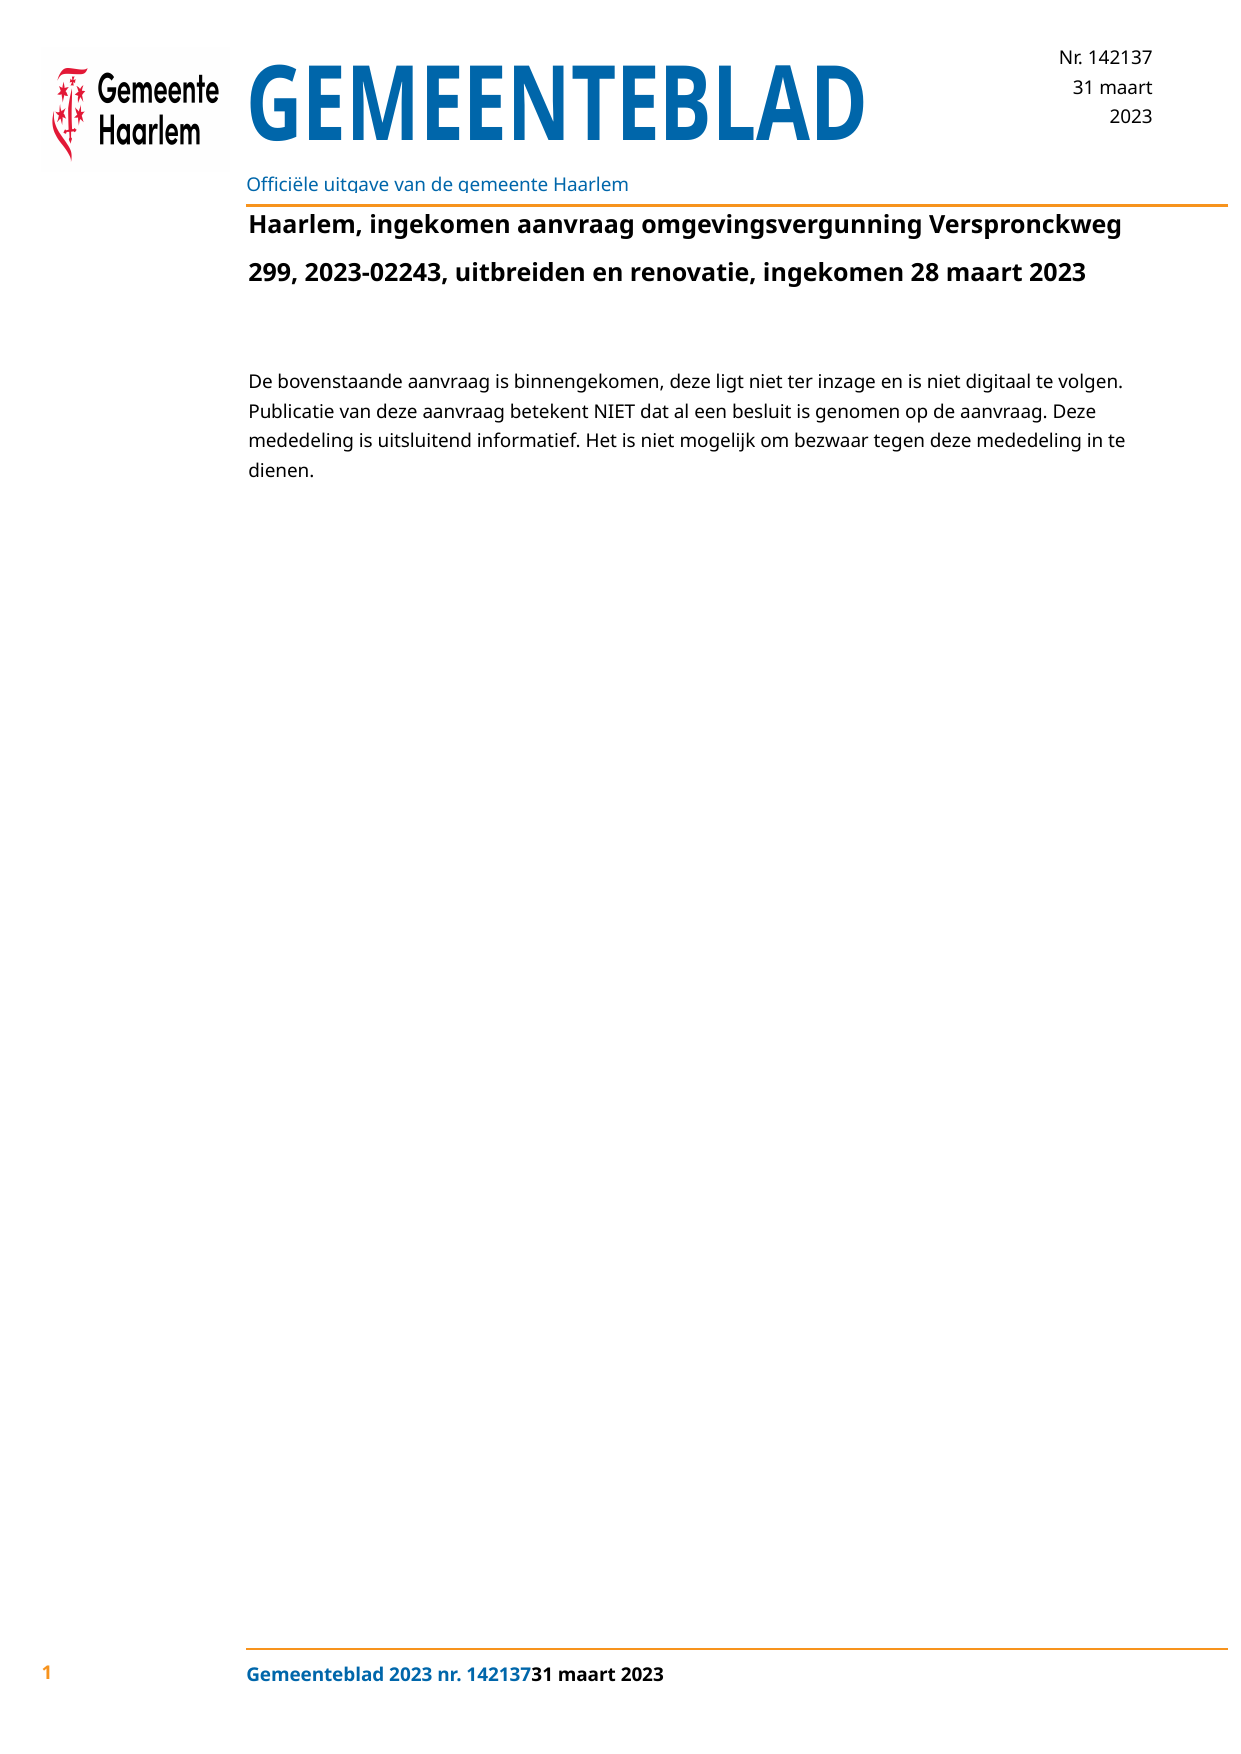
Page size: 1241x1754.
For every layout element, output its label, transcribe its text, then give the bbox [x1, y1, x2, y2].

picture [41, 47, 231, 172]
text De bovenstaande aanvraag is binnengekomen, deze ligt niet ter inzage en is niet digitaal te volgen. Publicatie van deze aanvraag betekent NIET dat al een besluit is genomen op de aanvraag. Deze mededeling is uitsluitend informatief. Het is niet mogelijk om bezwaar tegen deze mededeling in te dienen. [248, 368, 1152, 483]
text Haarlem, ingekomen aanvraag omgevingsvergunning Verspronckweg 299, 2023-02243, uitbreiden en renovatie, ingekomen 28 maart 2023 [248, 207, 1152, 288]
